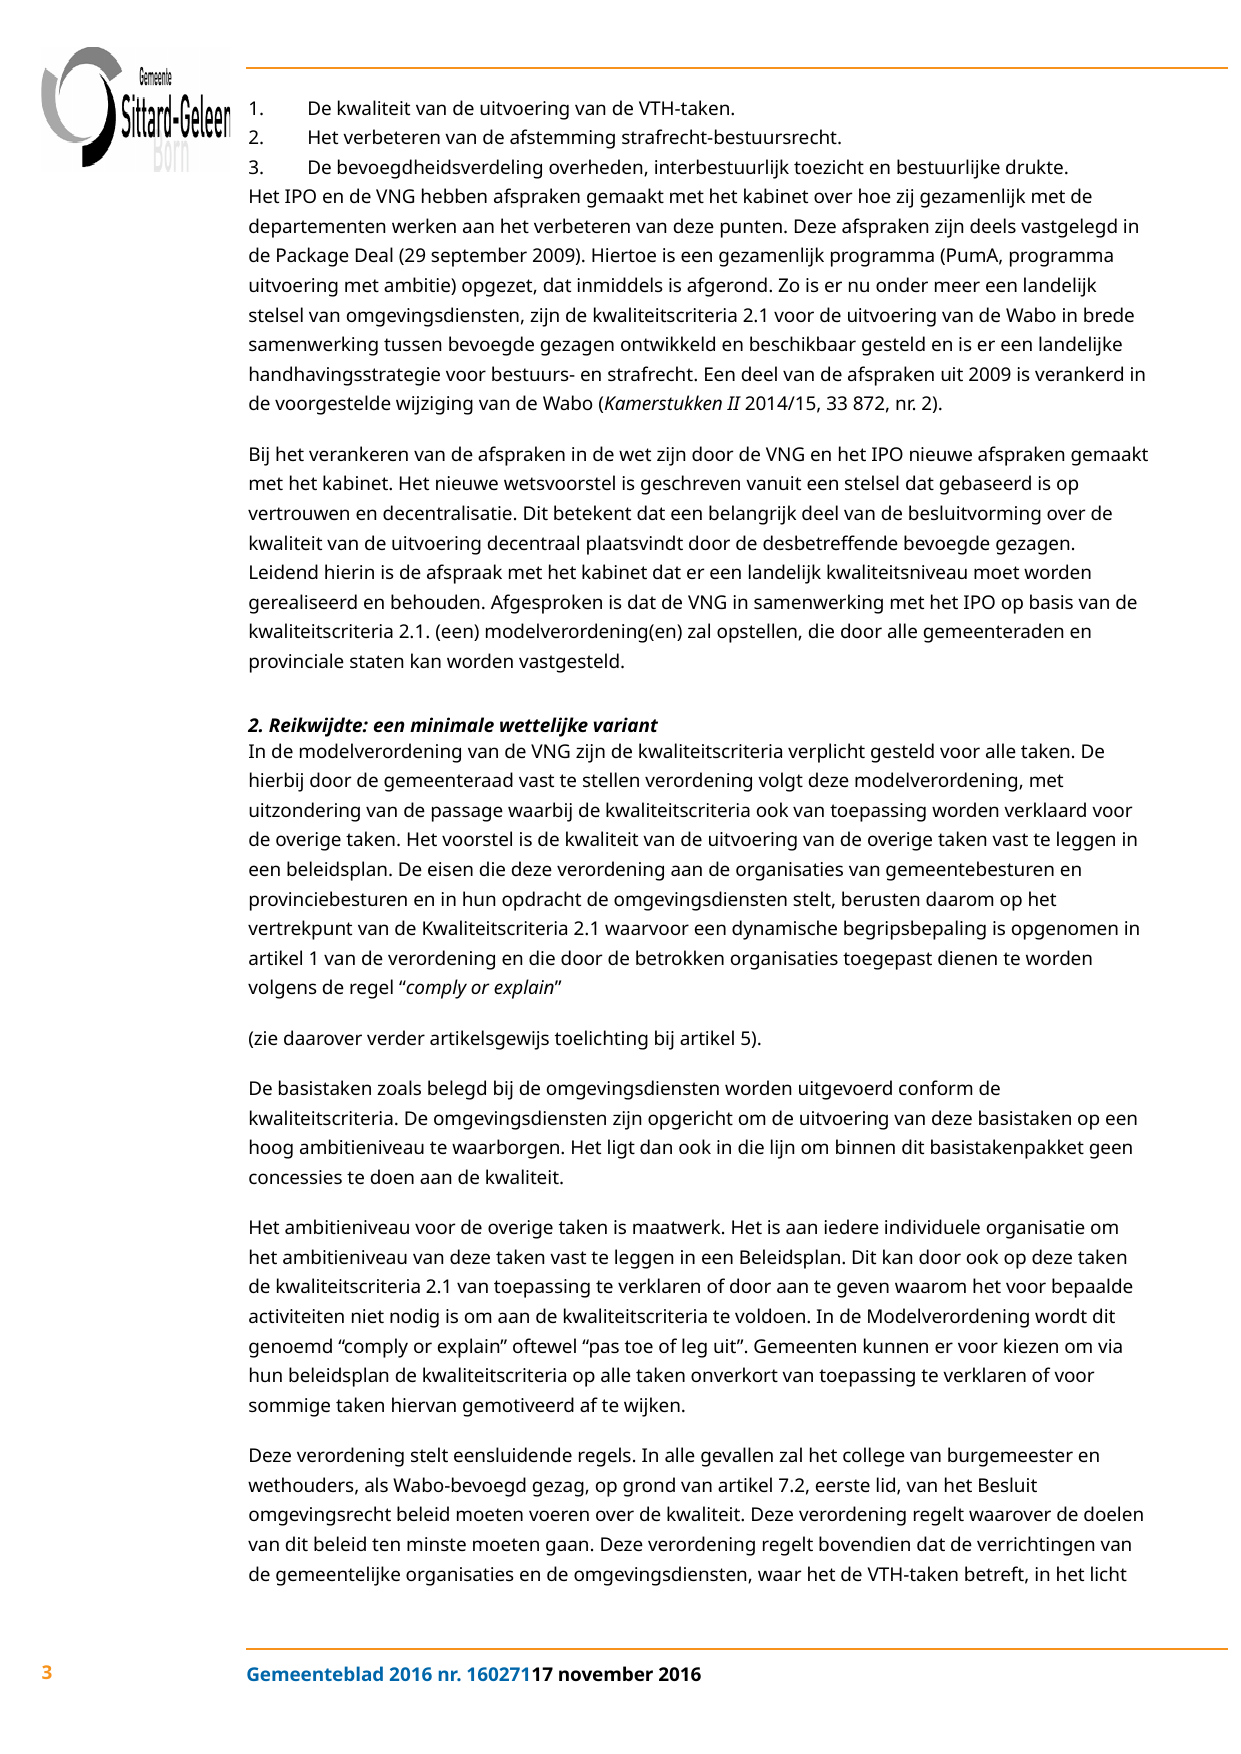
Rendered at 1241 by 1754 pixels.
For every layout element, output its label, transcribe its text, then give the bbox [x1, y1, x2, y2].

text (zie daarover verder artikelsgewijs toelichting bij artikel 5). [248, 1025, 1152, 1051]
text De basistaken zoals belegd bij de omgevingsdiensten worden uitgevoerd conform de kwaliteitscriteria. De omgevingsdiensten zijn opgericht om de uitvoering van deze basistaken op een hoog ambitieniveau te waarborgen. Het ligt dan ook in die lijn om binnen dit basistakenpakket geen concessies te doen aan de kwaliteit. [248, 1075, 1152, 1190]
picture [41, 47, 231, 172]
text 2. Reikwijdte: een minimale wettelijke variant [248, 712, 1152, 738]
text Het ambitieniveau voor de overige taken is maatwerk. Het is aan iedere individuele organisatie om het ambitieniveau van deze taken vast te leggen in een Beleidsplan. Dit kan door ook op deze taken de kwaliteitscriteria 2.1 van toepassing te verklaren of door aan te geven waarom het voor bepaalde activiteiten niet nodig is om aan de kwaliteitscriteria te voldoen. In de Modelverordening wordt dit genoemd “comply or explain” oftewel “pas toe of leg uit”. Gemeenten kunnen er voor kiezen om via hun beleidsplan de kwaliteitscriteria op alle taken onverkort van toepassing te verklaren of voor sommige taken hiervan gemotiveerd af te wijken. [248, 1214, 1152, 1418]
text Bij het verankeren van de afspraken in de wet zijn door de VNG en het IPO nieuwe afspraken gemaakt met het kabinet. Het nieuwe wetsvoorstel is geschreven vanuit een stelsel dat gebaseerd is op vertrouwen en decentralisatie. Dit betekent dat een belangrijk deel van de besluitvorming over de kwaliteit van de uitvoering decentraal plaatsvindt door de desbetreffende bevoegde gezagen. Leidend hierin is de afspraak met het kabinet dat er een landelijk kwaliteitsniveau moet worden gerealiseerd en behouden. Afgesproken is dat de VNG in samenwerking met het IPO op basis van de kwaliteitscriteria 2.1. (een) modelverordening(en) zal opstellen, die door alle gemeenteraden en provinciale staten kan worden vastgesteld. [248, 441, 1152, 674]
text Deze verordening stelt eensluidende regels. In alle gevallen zal het college van burgemeester en wethouders, als Wabo-bevoegd gezag, op grond van artikel 7.2, eerste lid, van het Besluit omgevingsrecht beleid moeten voeren over de kwaliteit. Deze verordening regelt waarover de doelen van dit beleid ten minste moeten gaan. Deze verordening regelt bovendien dat de verrichtingen van de gemeentelijke organisaties en de omgevingsdiensten, waar het de VTH-taken betreft, in het licht [248, 1442, 1152, 1586]
list De kwaliteit van de uitvoering van de VTH-taken. [248, 95, 1152, 121]
list Het verbeteren van de afstemming strafrecht-bestuursrecht. [248, 124, 1152, 150]
list De bevoegdheidsverdeling overheden, interbestuurlijk toezicht en bestuurlijke drukte. [248, 154, 1152, 180]
text Het IPO en de VNG hebben afspraken gemaakt met het kabinet over hoe zij gezamenlijk met de departementen werken aan het verbeteren van deze punten. Deze afspraken zijn deels vastgelegd in de Package Deal (29 september 2009). Hiertoe is een gezamenlijk programma (PumA, programma uitvoering met ambitie) opgezet, dat inmiddels is afgerond. Zo is er nu onder meer een landelijk stelsel van omgevingsdiensten, zijn de kwaliteitscriteria 2.1 voor de uitvoering van de Wabo in brede samenwerking tussen bevoegde gezagen ontwikkeld en beschikbaar gesteld en is er een landelijke handhavingsstrategie voor bestuurs- en strafrecht. Een deel van de afspraken uit 2009 is verankerd in de voorgestelde wijziging van de Wabo (Kamerstukken II 2014/15, 33 872, nr. 2). [248, 183, 1152, 416]
text In de modelverordening van de VNG zijn de kwaliteitscriteria verplicht gesteld voor alle taken. De hierbij door de gemeenteraad vast te stellen verordening volgt deze modelverordening, met uitzondering van de passage waarbij de kwaliteitscriteria ook van toepassing worden verklaard voor de overige taken. Het voorstel is de kwaliteit van de uitvoering van de overige taken vast te leggen in een beleidsplan. De eisen die deze verordening aan de organisaties van gemeentebesturen en provinciebesturen en in hun opdracht de omgevingsdiensten stelt, berusten daarom op het vertrekpunt van de Kwaliteitscriteria 2.1 waarvoor een dynamische begripsbepaling is opgenomen in artikel 1 van de verordening en die door de betrokken organisaties toegepast dienen te worden volgens de regel “comply or explain” [248, 738, 1152, 1000]
